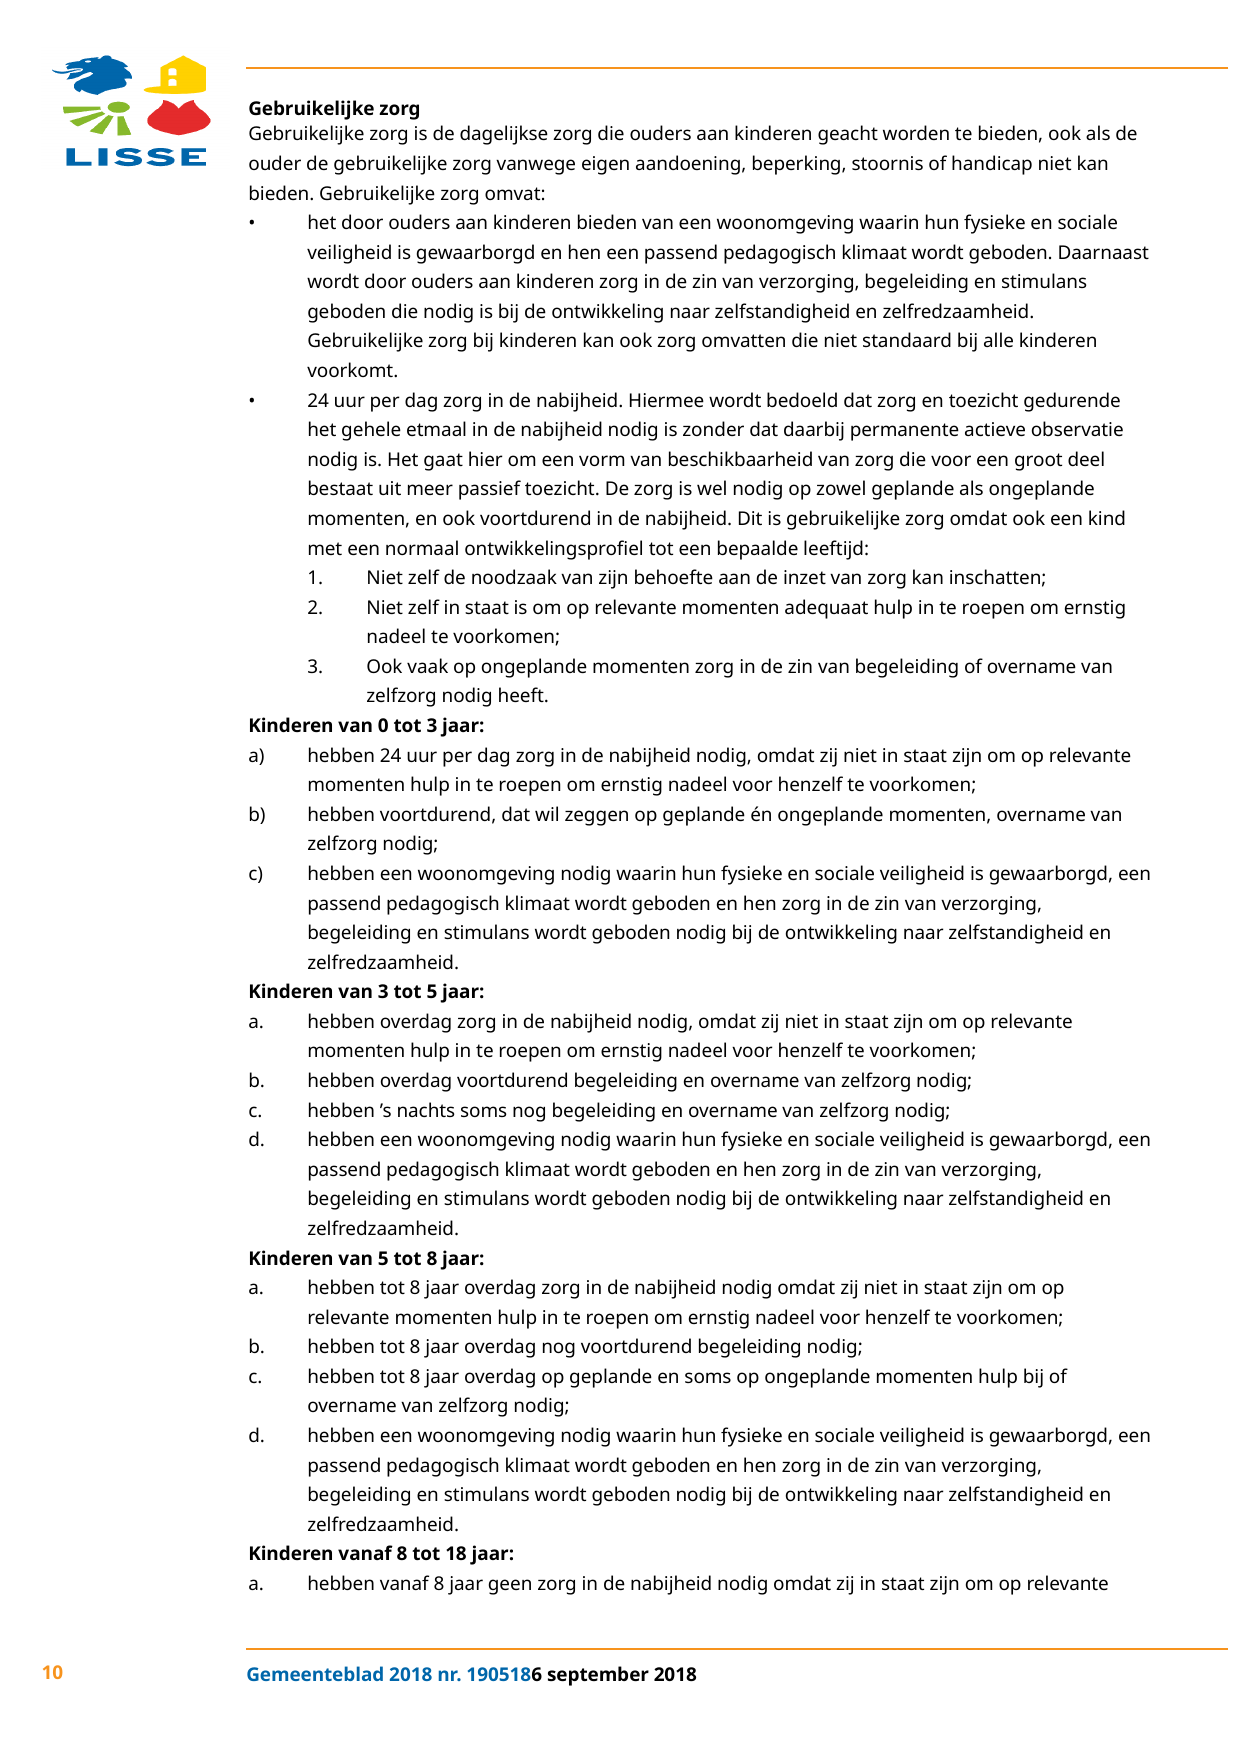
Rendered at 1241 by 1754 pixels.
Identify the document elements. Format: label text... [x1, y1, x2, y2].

list hebben een woonomgeving nodig waarin hun fysieke en sociale veiligheid is gewaarborgd, een passend pedagogisch klimaat wordt geboden en hen zorg in de zin van verzorging, begeleiding en stimulans wordt geboden nodig bij de ontwikkeling naar zelfstandigheid en zelfredzaamheid. [248, 1422, 1152, 1537]
text Kinderen van 0 tot 3 jaar: [248, 712, 1152, 738]
picture [41, 47, 231, 172]
text Gebruikelijke zorg is de dagelijkse zorg die ouders aan kinderen geacht worden te bieden, ook als de ouder de gebruikelijke zorg vanwege eigen aandoening, beperking, stoornis of handicap niet kan bieden. Gebruikelijke zorg omvat: [248, 121, 1152, 205]
text Kinderen van 5 tot 8 jaar: [248, 1245, 1152, 1270]
list het door ouders aan kinderen bieden van een woonomgeving waarin hun fysieke en sociale veiligheid is gewaarborgd en hen een passend pedagogisch klimaat wordt geboden. Daarnaast wordt door ouders aan kinderen zorg in de zin van verzorging, begeleiding en stimulans geboden die nodig is bij de ontwikkeling naar zelfstandigheid en zelfredzaamheid. Gebruikelijke zorg bij kinderen kan ook zorg omvatten die niet standaard bij alle kinderen voorkomt. [248, 209, 1152, 383]
list Niet zelf de noodzaak van zijn behoefte aan de inzet van zorg kan inschatten; [307, 564, 1152, 590]
list hebben een woonomgeving nodig waarin hun fysieke en sociale veiligheid is gewaarborgd, een passend pedagogisch klimaat wordt geboden en hen zorg in de zin van verzorging, begeleiding en stimulans wordt geboden nodig bij de ontwikkeling naar zelfstandigheid en zelfredzaamheid. [248, 860, 1152, 974]
list hebben vanaf 8 jaar geen zorg in de nabijheid nodig omdat zij in staat zijn om op relevante [248, 1570, 1152, 1596]
list hebben tot 8 jaar overdag zorg in de nabijheid nodig omdat zij niet in staat zijn om op relevante momenten hulp in te roepen om ernstig nadeel voor henzelf te voorkomen; [248, 1274, 1152, 1329]
list hebben ’s nachts soms nog begeleiding en overname van zelfzorg nodig; [248, 1097, 1152, 1122]
text Kinderen vanaf 8 tot 18 jaar: [248, 1541, 1152, 1566]
list Ook vaak op ongeplande momenten zorg in de zin van begeleiding of overname van zelfzorg nodig heeft. [307, 653, 1152, 708]
list hebben 24 uur per dag zorg in de nabijheid nodig, omdat zij niet in staat zijn om op relevante momenten hulp in te roepen om ernstig nadeel voor henzelf te voorkomen; [248, 742, 1152, 797]
list hebben voortdurend, dat wil zeggen op geplande én ongeplande momenten, overname van zelfzorg nodig; [248, 801, 1152, 856]
text Kinderen van 3 tot 5 jaar: [248, 978, 1152, 1004]
list hebben overdag zorg in de nabijheid nodig, omdat zij niet in staat zijn om op relevante momenten hulp in te roepen om ernstig nadeel voor henzelf te voorkomen; [248, 1008, 1152, 1063]
list hebben tot 8 jaar overdag op geplande en soms op ongeplande momenten hulp bij of overname van zelfzorg nodig; [248, 1363, 1152, 1418]
list hebben een woonomgeving nodig waarin hun fysieke en sociale veiligheid is gewaarborgd, een passend pedagogisch klimaat wordt geboden en hen zorg in de zin van verzorging, begeleiding en stimulans wordt geboden nodig bij de ontwikkeling naar zelfstandigheid en zelfredzaamheid. [248, 1126, 1152, 1241]
list 24 uur per dag zorg in de nabijheid. Hiermee wordt bedoeld dat zorg en toezicht gedurende het gehele etmaal in de nabijheid nodig is zonder dat daarbij permanente actieve observatie nodig is. Het gaat hier om een vorm van beschikbaarheid van zorg die voor een groot deel bestaat uit meer passief toezicht. De zorg is wel nodig op zowel geplande als ongeplande momenten, en ook voortdurend in de nabijheid. Dit is gebruikelijke zorg omdat ook een kind met een normaal ontwikkelingsprofiel tot een bepaalde leeftijd: [248, 387, 1152, 560]
list hebben tot 8 jaar overdag nog voortdurend begeleiding nodig; [248, 1333, 1152, 1359]
text Gebruikelijke zorg [248, 95, 1152, 121]
list hebben overdag voortdurend begeleiding en overname van zelfzorg nodig; [248, 1067, 1152, 1093]
list Niet zelf in staat is om op relevante momenten adequaat hulp in te roepen om ernstig nadeel te voorkomen; [307, 594, 1152, 649]
